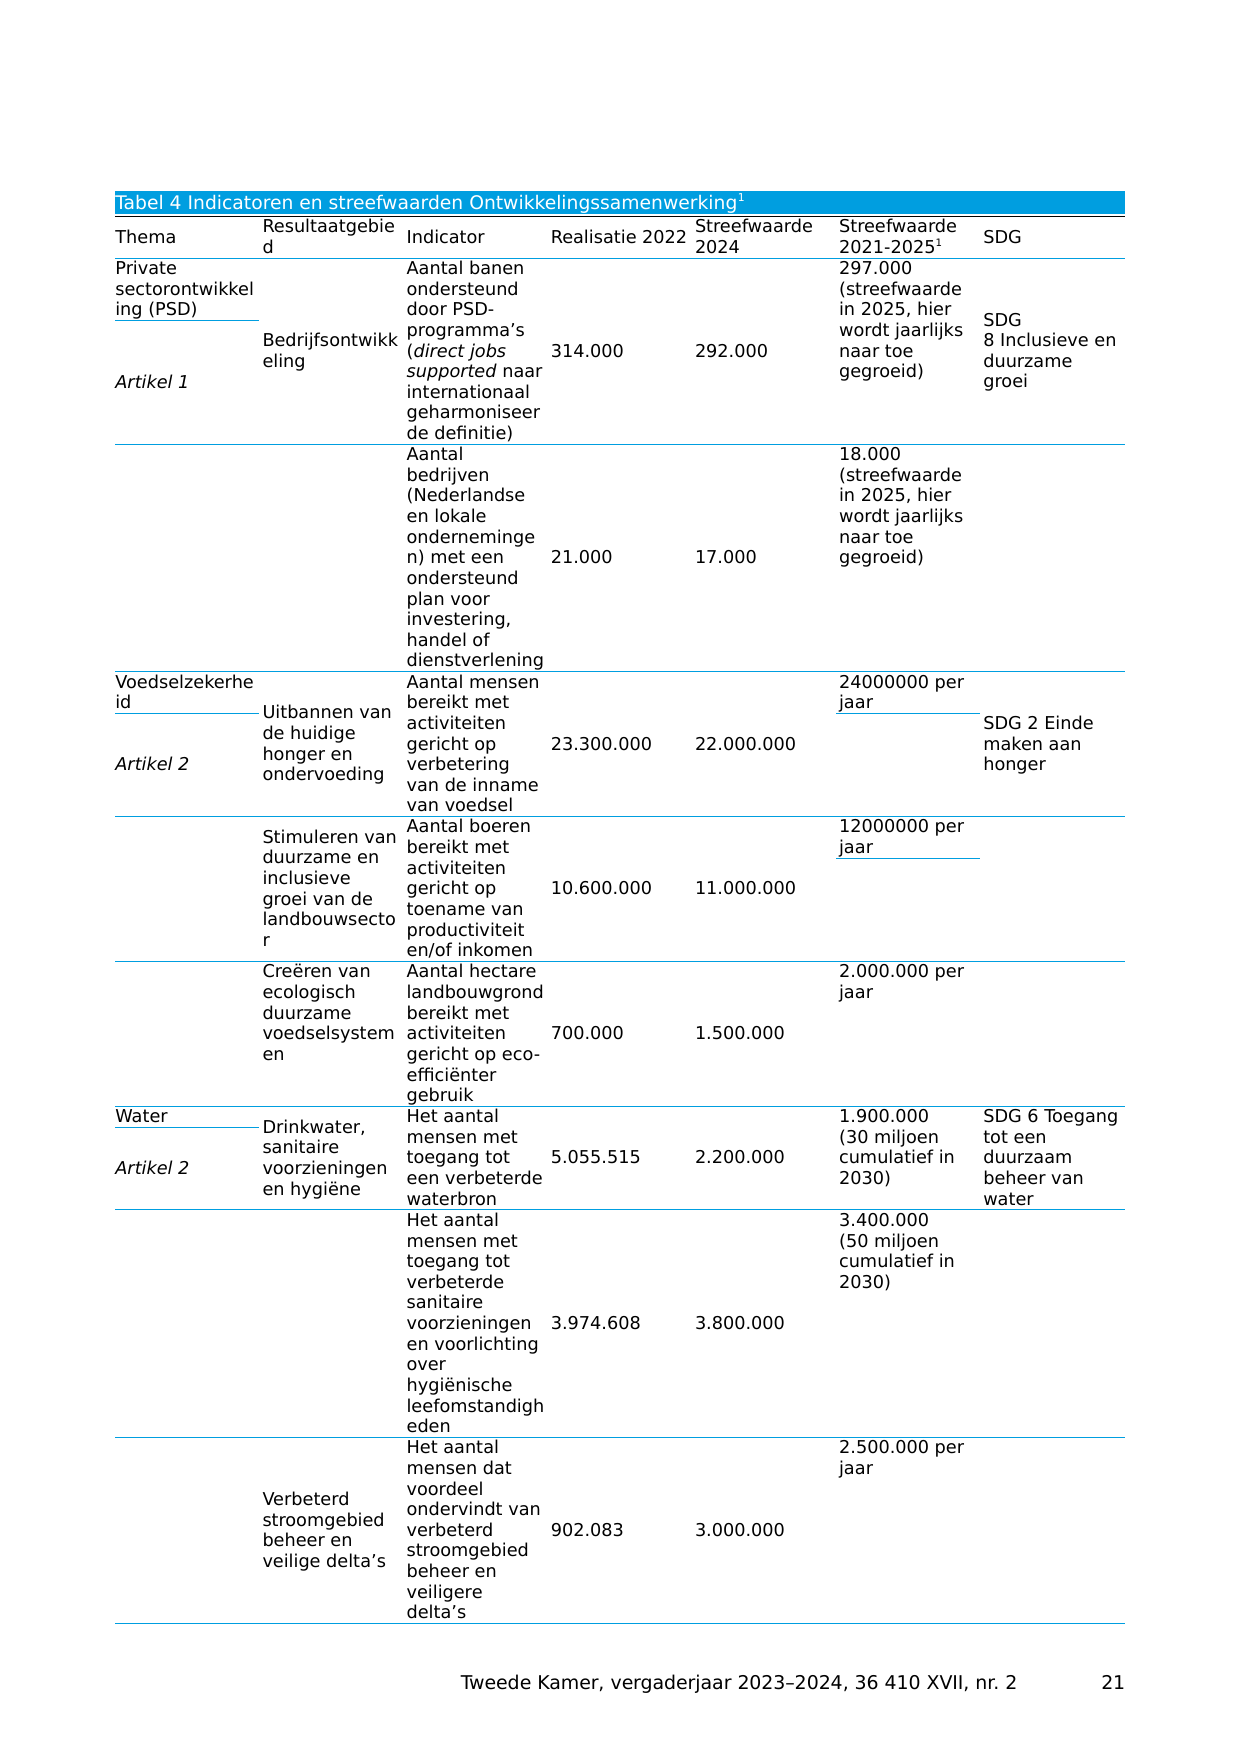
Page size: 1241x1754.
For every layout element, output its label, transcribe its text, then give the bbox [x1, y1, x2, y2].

table_cell 17.000 [692, 445, 836, 671]
table_cell Verbeterd stroomgebied beheer en veilige delta’s [259, 1438, 403, 1623]
table_cell SDG 2 Einde maken aan honger [980, 672, 1125, 816]
table_cell Voedselzekerheid [115, 672, 259, 713]
table_cell Streefwaarde 2021-20251 [836, 217, 980, 257]
table_cell SDG 8 Inclusieve en duurzame groei [980, 259, 1125, 444]
table_cell 3.400.000 (50 miljoen cumulatief in 2030) [836, 1210, 980, 1437]
table_cell Aantal banen ondersteund door PSD-programma’s (direct jobs supported naar internationaal geharmoniseerde definitie) [404, 259, 548, 444]
table_cell Artikel 2 [115, 714, 259, 816]
table_cell 24000000 per jaar [836, 672, 980, 713]
table_cell Het aantal mensen dat voordeel ondervindt van verbeterd stroomgebied beheer en veiligere delta’s [404, 1438, 548, 1623]
table_cell 297.000 (streefwaarde in 2025, hier wordt jaarlijks naar toe gegroeid) [836, 259, 980, 444]
table_cell Aantal bedrijven (Nederlandse en lokale ondernemingen) met een ondersteund plan voor investering, handel of dienstverlening [404, 445, 548, 671]
table_cell SDG 6 Toegang tot een duurzaam beheer van water [980, 1107, 1125, 1209]
table_cell [259, 445, 403, 671]
table_cell Thema [115, 217, 259, 257]
table_cell Het aantal mensen met toegang tot een verbeterde waterbron [404, 1107, 548, 1209]
table_cell Resultaatgebied [259, 217, 403, 257]
table_cell [980, 962, 1125, 1106]
table_cell SDG [980, 217, 1125, 257]
table_cell 700.000 [548, 962, 692, 1106]
table_cell Water [115, 1107, 259, 1127]
table_cell [115, 962, 259, 1106]
table_cell Aantal boeren bereikt met activiteiten gericht op toename van productiviteit en/of inkomen [404, 817, 548, 961]
table_cell 2.000.000 per jaar [836, 962, 980, 1106]
table_cell 21.000 [548, 445, 692, 671]
table_cell 11.000.000 [692, 817, 836, 961]
table_cell 5.055.515 [548, 1107, 692, 1209]
table_cell Realisatie 2022 [548, 217, 692, 257]
table_cell 23.300.000 [548, 672, 692, 816]
table_cell Bedrijfsontwikkeling [259, 259, 403, 444]
table_cell Stimuleren van duurzame en inclusieve groei van de landbouwsector [259, 817, 403, 961]
table_cell Drinkwater, sanitaire voorzieningen en hygiëne [259, 1107, 403, 1209]
table_cell 1.500.000 [692, 962, 836, 1106]
table_cell [980, 1438, 1125, 1623]
table_cell 10.600.000 [548, 817, 692, 961]
table_cell Artikel 1 [115, 321, 259, 444]
table_cell Streefwaarde 2024 [692, 217, 836, 257]
table_cell Artikel 2 [115, 1128, 259, 1209]
table_cell 314.000 [548, 259, 692, 444]
table_cell 1.900.000 (30 miljoen cumulatief in 2030) [836, 1107, 980, 1209]
table_cell Uitbannen van de huidige honger en ondervoeding [259, 672, 403, 816]
table_cell 902.083 [548, 1438, 692, 1623]
table_cell 292.000 [692, 259, 836, 444]
table_cell [980, 1210, 1125, 1437]
table_cell [259, 1210, 403, 1437]
table_cell Creëren van ecologisch duurzame voedselsystemen [259, 962, 403, 1106]
table_cell Private sectorontwikkeling (PSD) [115, 259, 259, 320]
table_cell [115, 1210, 259, 1437]
table_cell [836, 859, 980, 961]
table_cell 22.000.000 [692, 672, 836, 816]
table_cell 2.500.000 per jaar [836, 1438, 980, 1623]
table_cell Aantal hectare landbouwgrond bereikt met activiteiten gericht op eco-efficiënter gebruik [404, 962, 548, 1106]
table_cell 18.000 (streefwaarde in 2025, hier wordt jaarlijks naar toe gegroeid) [836, 445, 980, 671]
table_cell [980, 445, 1125, 671]
table_cell Het aantal mensen met toegang tot verbeterde sanitaire voorzieningen en voorlichting over hygiënische leefomstandigheden [404, 1210, 548, 1437]
table_cell [836, 714, 980, 816]
table_cell Aantal mensen bereikt met activiteiten gericht op verbetering van de inname van voedsel [404, 672, 548, 816]
table_cell Indicator [404, 217, 548, 257]
table_cell 12000000 per jaar [836, 817, 980, 858]
table_cell [115, 445, 259, 671]
table_cell [115, 817, 259, 961]
table_cell [115, 1438, 259, 1623]
table_cell 3.974.608 [548, 1210, 692, 1437]
table_cell 3.800.000 [692, 1210, 836, 1437]
table_cell 2.200.000 [692, 1107, 836, 1209]
table_cell [980, 817, 1125, 961]
table_cell 3.000.000 [692, 1438, 836, 1623]
